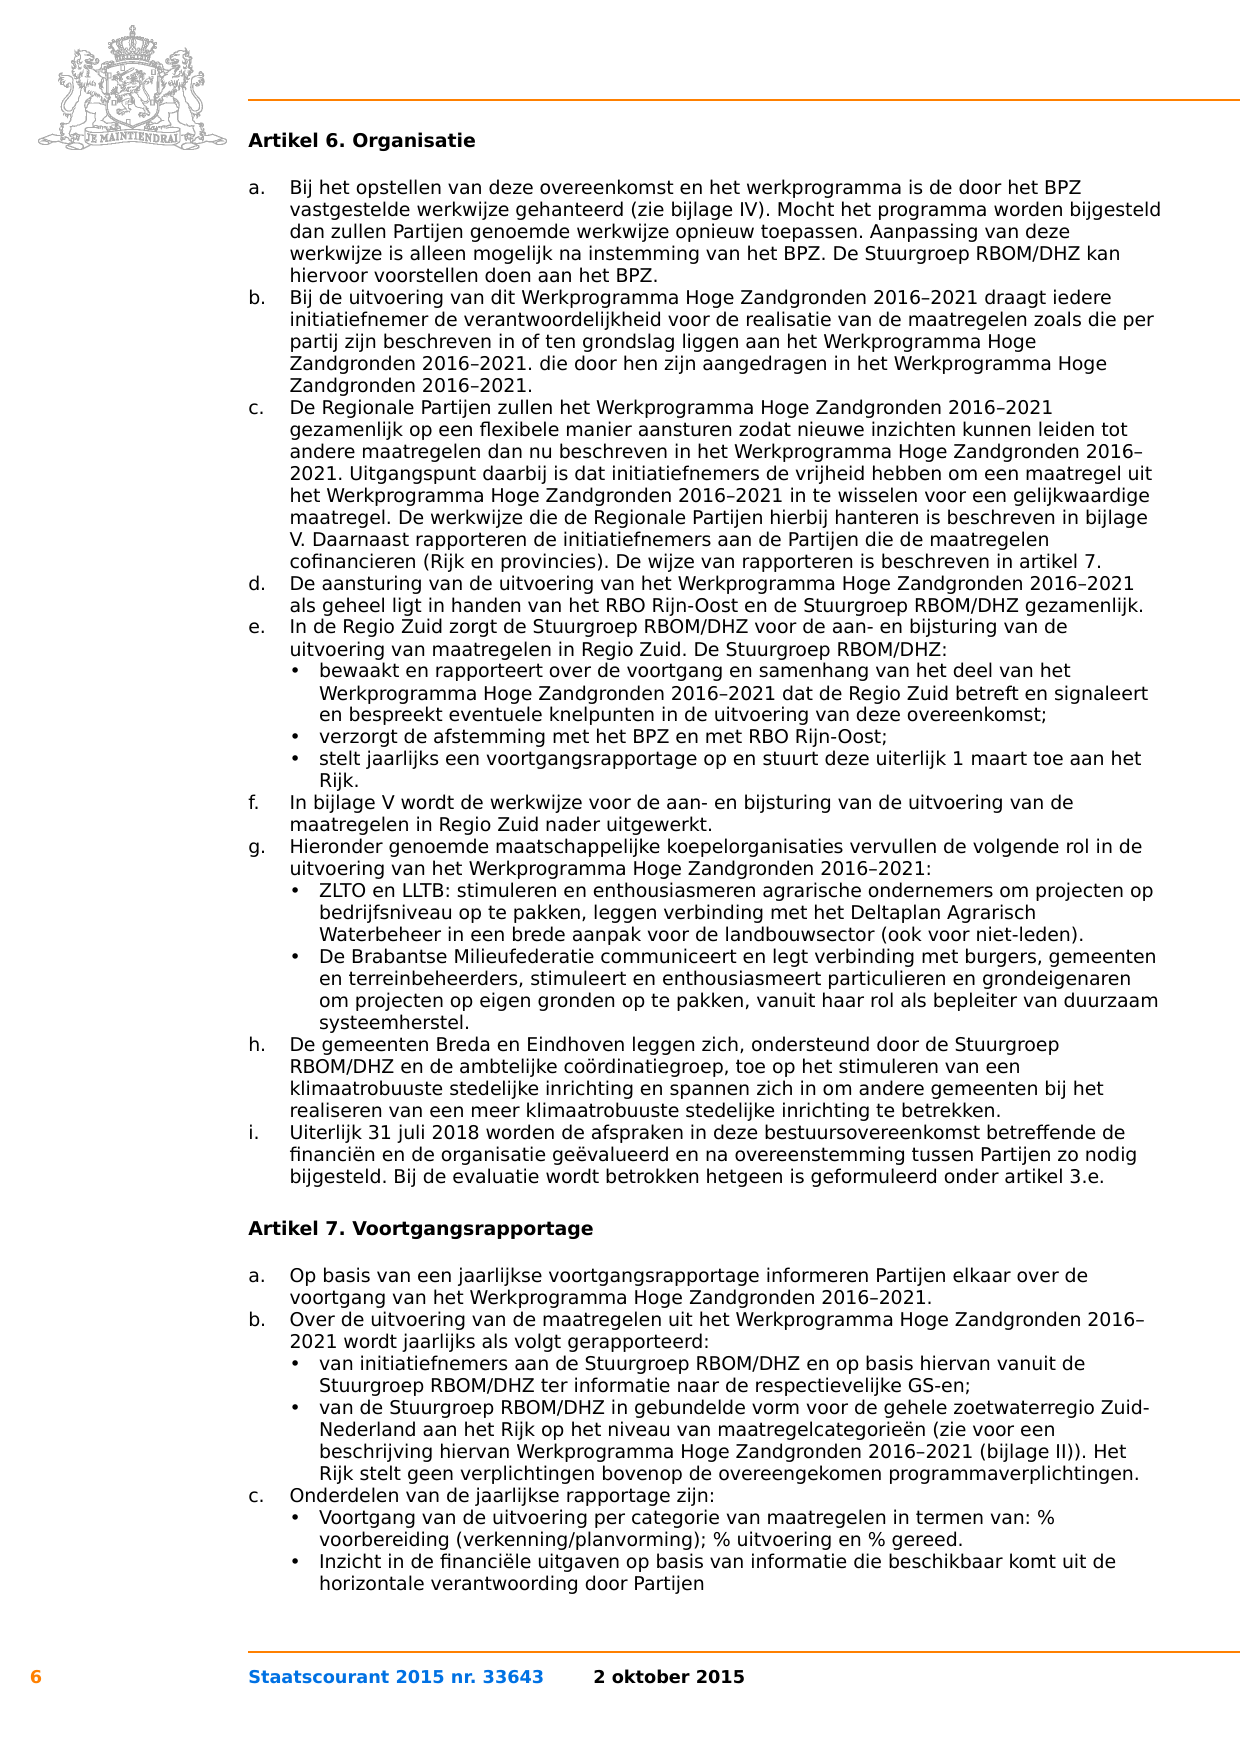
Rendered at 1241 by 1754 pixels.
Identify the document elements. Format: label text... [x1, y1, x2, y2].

text c. Onderdelen van de jaarlijkse rapportage zijn: [248, 1485, 1163, 1507]
text • ZLTO en LLTB: stimuleren en enthousiasmeren agrarische ondernemers om projecten op bedrijfsniveau op te pakken, leggen verbinding met het Deltaplan Agrarisch Waterbeheer in een brede aanpak voor de landbouwsector (ook voor niet-leden). [289, 880, 1163, 946]
text h. De gemeenten Breda en Eindhoven leggen zich, ondersteund door de Stuurgroep RBOM/DHZ en de ambtelijke coördinatiegroep, toe op het stimuleren van een klimaatrobuuste stedelijke inrichting en spannen zich in om andere gemeenten bij het realiseren van een meer klimaatrobuuste stedelijke inrichting te betrekken. [248, 1034, 1163, 1122]
text a. Op basis van een jaarlijkse voortgangsrapportage informeren Partijen elkaar over de voortgang van het Werkprogramma Hoge Zandgronden 2016–2021. [248, 1265, 1163, 1309]
picture [38, 25, 227, 150]
subtitle Artikel 6. Organisatie [248, 130, 1163, 152]
text • van initiatiefnemers aan de Stuurgroep RBOM/DHZ en op basis hiervan vanuit de Stuurgroep RBOM/DHZ ter informatie naar de respectievelijke GS-en; [289, 1353, 1163, 1397]
text • bewaakt en rapporteert over de voortgang en samenhang van het deel van het Werkprogramma Hoge Zandgronden 2016–2021 dat de Regio Zuid betreft en signaleert en bespreekt eventuele knelpunten in de uitvoering van deze overeenkomst; [289, 660, 1163, 726]
text e. In de Regio Zuid zorgt de Stuurgroep RBOM/DHZ voor de aan- en bijsturing van de uitvoering van maatregelen in Regio Zuid. De Stuurgroep RBOM/DHZ: [248, 616, 1163, 660]
text d. De aansturing van de uitvoering van het Werkprogramma Hoge Zandgronden 2016–2021 als geheel ligt in handen van het RBO Rijn-Oost en de Stuurgroep RBOM/DHZ gezamenlijk. [248, 572, 1163, 616]
text • De Brabantse Milieufederatie communiceert en legt verbinding met burgers, gemeenten en terreinbeheerders, stimuleert en enthousiasmeert particulieren en grondeigenaren om projecten op eigen gronden op te pakken, vanuit haar rol als bepleiter van duurzaam systeemherstel. [289, 946, 1163, 1034]
text • verzorgt de afstemming met het BPZ en met RBO Rijn-Oost; [289, 726, 1163, 748]
text • stelt jaarlijks een voortgangsrapportage op en stuurt deze uiterlijk 1 maart toe aan het Rijk. [289, 748, 1163, 792]
text • Inzicht in de financiële uitgaven op basis van informatie die beschikbaar komt uit de horizontale verantwoording door Partijen [289, 1551, 1163, 1594]
text a. Bij het opstellen van deze overeenkomst en het werkprogramma is de door het BPZ vastgestelde werkwijze gehanteerd (zie bijlage IV). Mocht het programma worden bijgesteld dan zullen Partijen genoemde werkwijze opnieuw toepassen. Aanpassing van deze werkwijze is alleen mogelijk na instemming van het BPZ. De Stuurgroep RBOM/DHZ kan hiervoor voorstellen doen aan het BPZ. [248, 177, 1163, 287]
text • Voortgang van de uitvoering per categorie van maatregelen in termen van: % voorbereiding (verkenning/planvorming); % uitvoering en % gereed. [289, 1507, 1163, 1551]
text f. In bijlage V wordt de werkwijze voor de aan- en bijsturing van de uitvoering van de maatregelen in Regio Zuid nader uitgewerkt. [248, 792, 1163, 836]
text • van de Stuurgroep RBOM/DHZ in gebundelde vorm voor de gehele zoetwaterregio Zuid-Nederland aan het Rijk op het niveau van maatregelcategorieën (zie voor een beschrijving hiervan Werkprogramma Hoge Zandgronden 2016–2021 (bijlage II)). Het Rijk stelt geen verplichtingen bovenop de overeengekomen programmaverplichtingen. [289, 1397, 1163, 1485]
text b. Bij de uitvoering van dit Werkprogramma Hoge Zandgronden 2016–2021 draagt iedere initiatiefnemer de verantwoordelijkheid voor de realisatie van de maatregelen zoals die per partij zijn beschreven in of ten grondslag liggen aan het Werkprogramma Hoge Zandgronden 2016–2021. die door hen zijn aangedragen in het Werkprogramma Hoge Zandgronden 2016–2021. [248, 287, 1163, 397]
text i. Uiterlijk 31 juli 2018 worden de afspraken in deze bestuursovereenkomst betreffende de financiën en de organisatie geëvalueerd en na overeenstemming tussen Partijen zo nodig bijgesteld. Bij de evaluatie wordt betrokken hetgeen is geformuleerd onder artikel 3.e. [248, 1122, 1163, 1188]
subtitle Artikel 7. Voortgangsrapportage [248, 1218, 1163, 1240]
text b. Over de uitvoering van de maatregelen uit het Werkprogramma Hoge Zandgronden 2016–2021 wordt jaarlijks als volgt gerapporteerd: [248, 1309, 1163, 1353]
text g. Hieronder genoemde maatschappelijke koepelorganisaties vervullen de volgende rol in de uitvoering van het Werkprogramma Hoge Zandgronden 2016–2021: [248, 836, 1163, 880]
text c. De Regionale Partijen zullen het Werkprogramma Hoge Zandgronden 2016–2021 gezamenlijk op een flexibele manier aansturen zodat nieuwe inzichten kunnen leiden tot andere maatregelen dan nu beschreven in het Werkprogramma Hoge Zandgronden 2016–2021. Uitgangspunt daarbij is dat initiatiefnemers de vrijheid hebben om een maatregel uit het Werkprogramma Hoge Zandgronden 2016–2021 in te wisselen voor een gelijkwaardige maatregel. De werkwijze die de Regionale Partijen hierbij hanteren is beschreven in bijlage V. Daarnaast rapporteren de initiatiefnemers aan de Partijen die de maatregelen cofinancieren (Rijk en provincies). De wijze van rapporteren is beschreven in artikel 7. [248, 397, 1163, 572]
